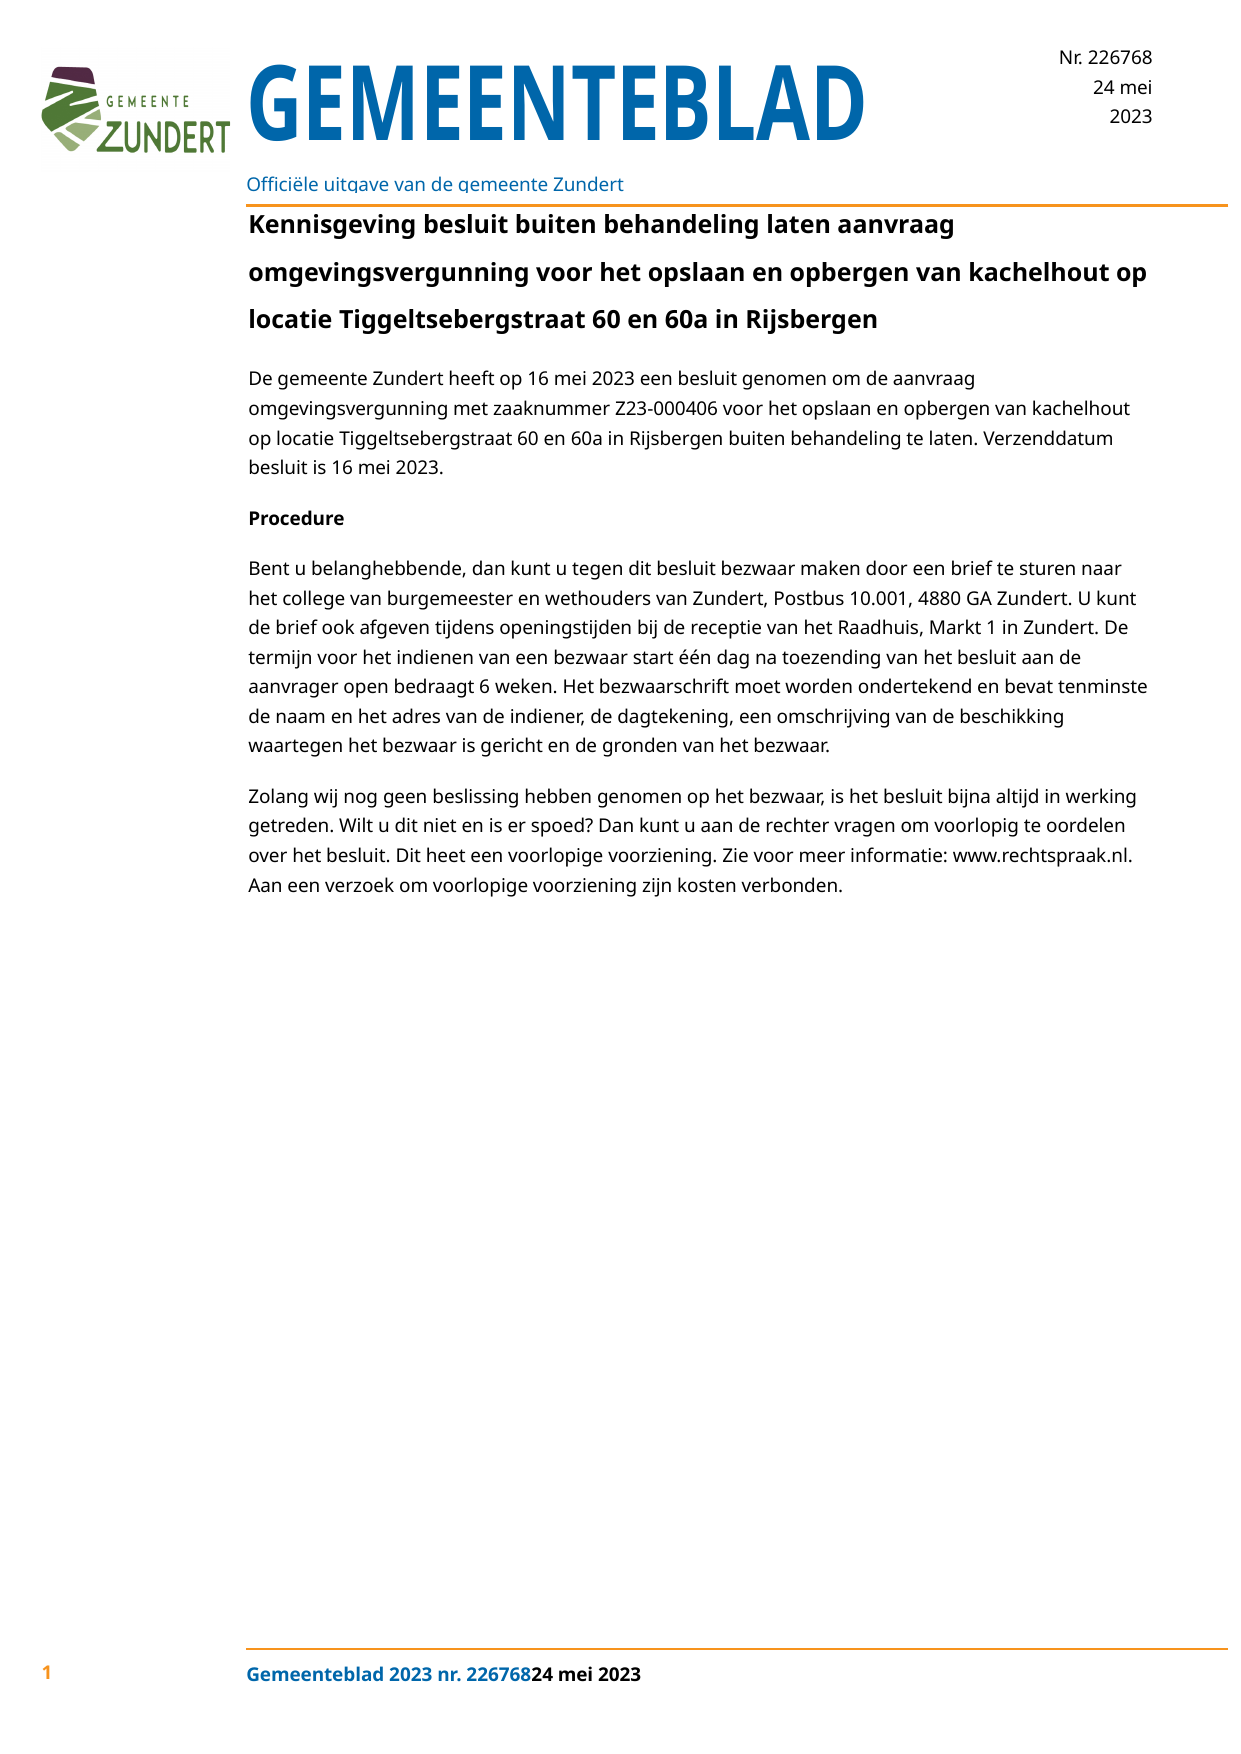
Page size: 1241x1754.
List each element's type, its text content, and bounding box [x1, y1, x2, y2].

picture [41, 47, 231, 172]
text Procedure [248, 505, 1152, 530]
text Zolang wij nog geen beslissing hebben genomen op het bezwaar, is het besluit bijna altijd in werking getreden. Wilt u dit niet en is er spoed? Dan kunt u aan de rechter vragen om voorlopig te oordelen over het besluit. Dit heet een voorlopige voorziening. Zie voor meer informatie: www.rechtspraak.nl. Aan een verzoek om voorlopige voorziening zijn kosten verbonden. [248, 783, 1152, 897]
text Bent u belanghebbende, dan kunt u tegen dit besluit bezwaar maken door een brief te sturen naar het college van burgemeester en wethouders van Zundert, Postbus 10.001, 4880 GA Zundert. U kunt de brief ook afgeven tijdens openingstijden bij de receptie van het Raadhuis, Markt 1 in Zundert. De termijn voor het indienen van een bezwaar start één dag na toezending van het besluit aan de aanvrager open bedraagt 6 weken. Het bezwaarschrift moet worden ondertekend en bevat tenminste de naam en het adres van de indiener, de dagtekening, een omschrijving van de beschikking waartegen het bezwaar is gericht en de gronden van het bezwaar. [248, 555, 1152, 758]
text De gemeente Zundert heeft op 16 mei 2023 een besluit genomen om de aanvraag omgevingsvergunning met zaaknummer Z23-000406 voor het opslaan en opbergen van kachelhout op locatie Tiggeltsebergstraat 60 en 60a in Rijsbergen buiten behandeling te laten. Verzenddatum besluit is 16 mei 2023. [248, 366, 1152, 480]
text Kennisgeving besluit buiten behandeling laten aanvraag omgevingsvergunning voor het opslaan en opbergen van kachelhout op locatie Tiggeltsebergstraat 60 en 60a in Rijsbergen [248, 207, 1152, 336]
